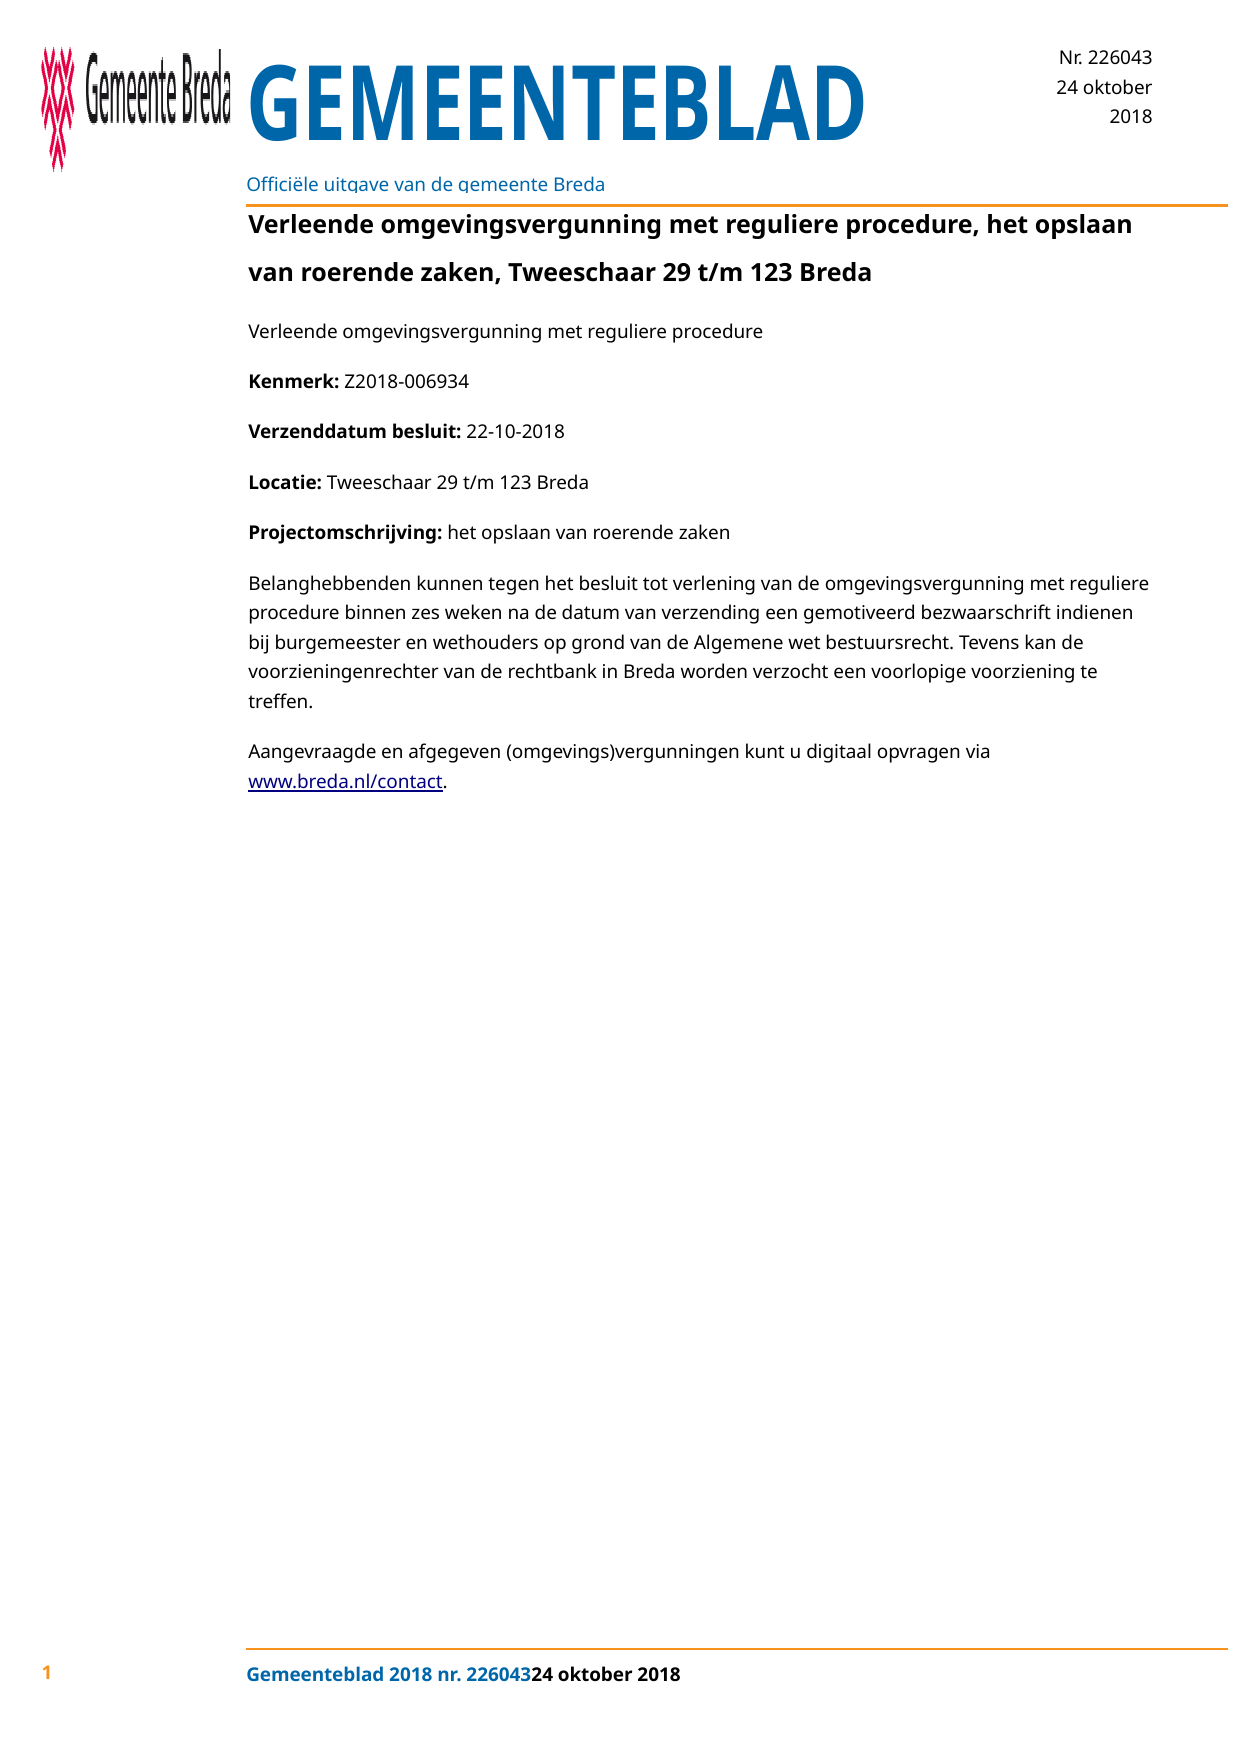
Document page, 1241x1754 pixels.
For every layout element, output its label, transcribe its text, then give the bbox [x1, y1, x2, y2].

text Verleende omgevingsvergunning met reguliere procedure [248, 318, 1152, 344]
text Belanghebbenden kunnen tegen het besluit tot verlening van de omgevingsvergunning met reguliere procedure binnen zes weken na de datum van verzending een gemotiveerd bezwaarschrift indienen bij burgemeester en wethouders op grond van de Algemene wet bestuursrecht. Tevens kan de voorzieningenrechter van de rechtbank in Breda worden verzocht een voorlopige voorziening te treffen. [248, 570, 1152, 714]
text Aangevraagde en afgegeven (omgevings)vergunningen kunt u digitaal opvragen via www.breda.nl/contact. [248, 739, 1152, 794]
text Kenmerk: Z2018-006934 [248, 368, 1152, 394]
text Locatie: Tweeschaar 29 t/m 123 Breda [248, 469, 1152, 495]
text Verleende omgevingsvergunning met reguliere procedure, het opslaan van roerende zaken, Tweeschaar 29 t/m 123 Breda [248, 207, 1152, 288]
text Verzenddatum besluit: 22-10-2018 [248, 419, 1152, 444]
picture [41, 47, 231, 172]
text Projectomschrijving: het opslaan van roerende zaken [248, 519, 1152, 545]
